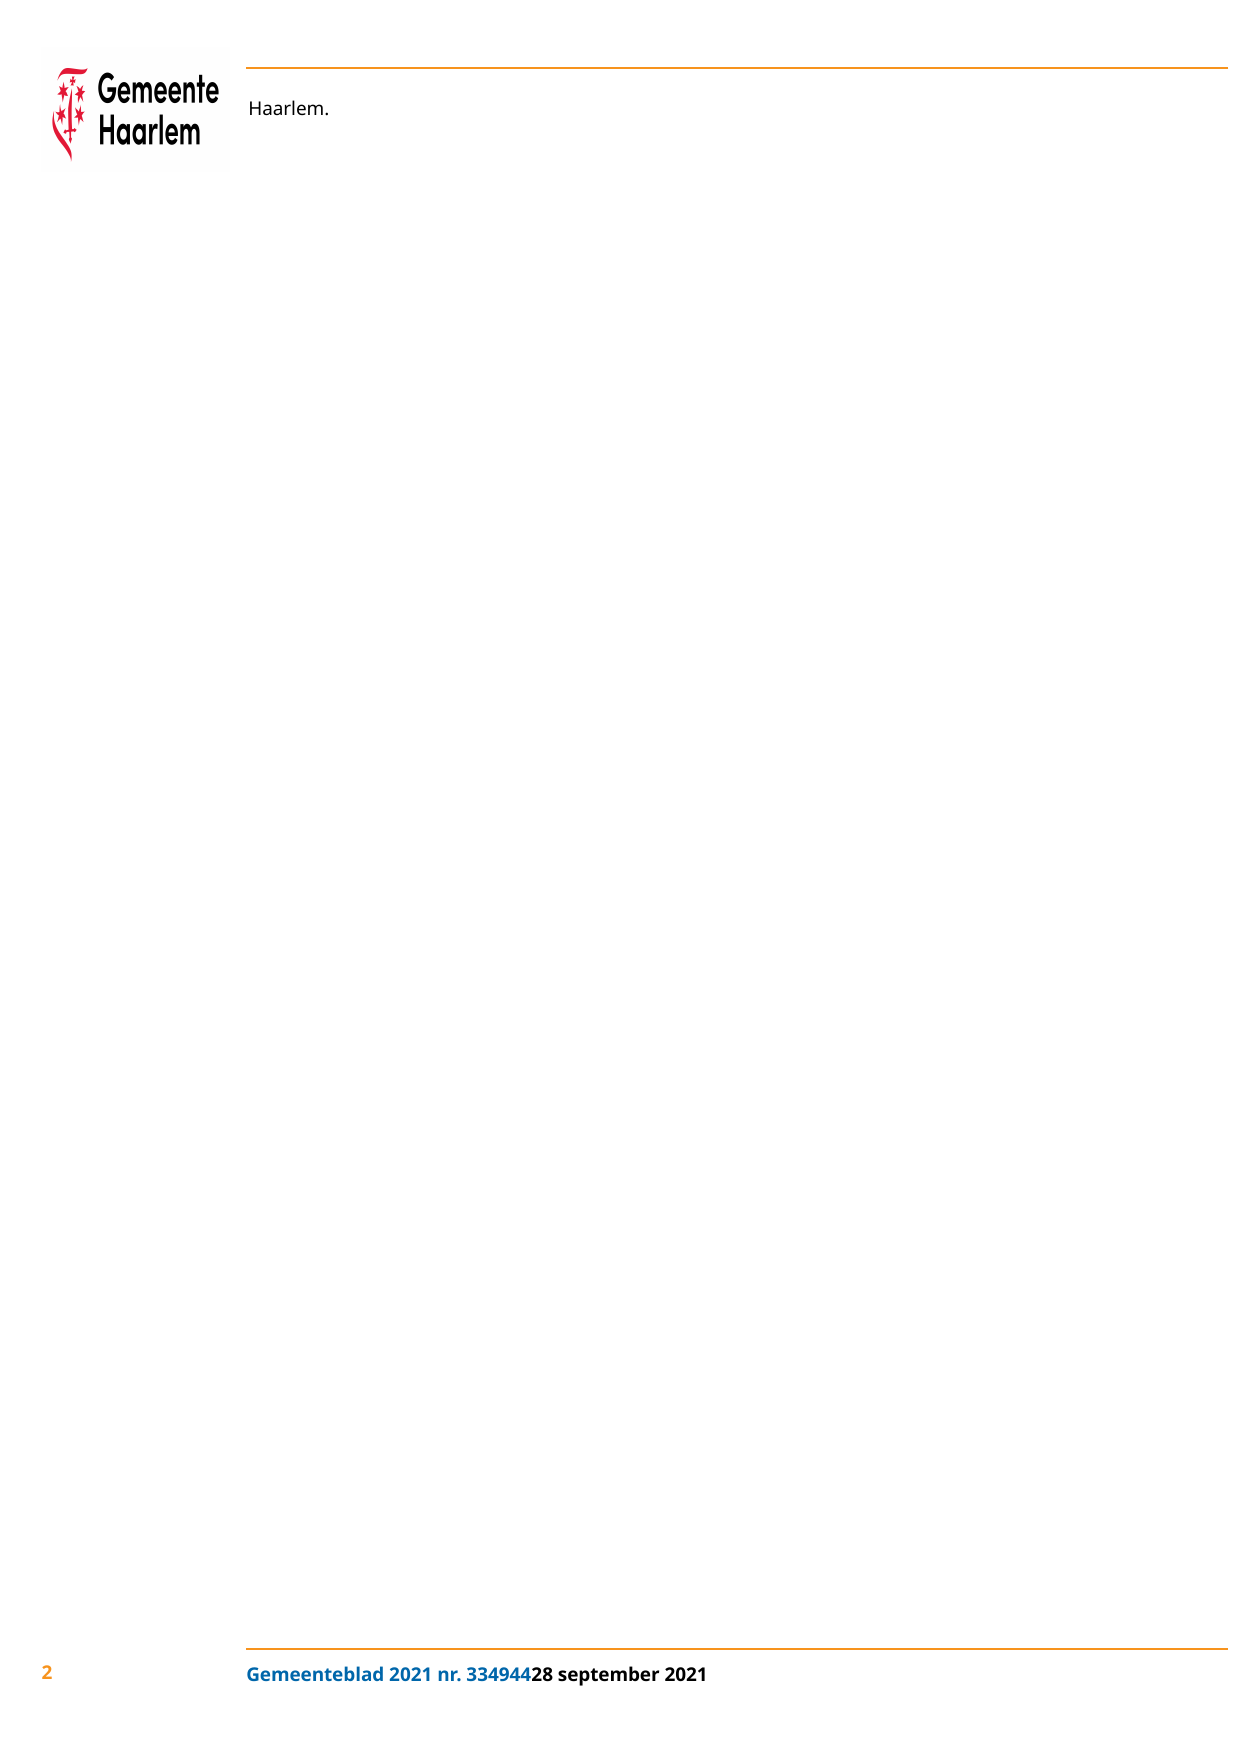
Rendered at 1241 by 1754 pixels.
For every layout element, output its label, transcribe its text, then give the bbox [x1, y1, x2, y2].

text Haarlem. [248, 95, 1152, 121]
picture [41, 47, 231, 172]
